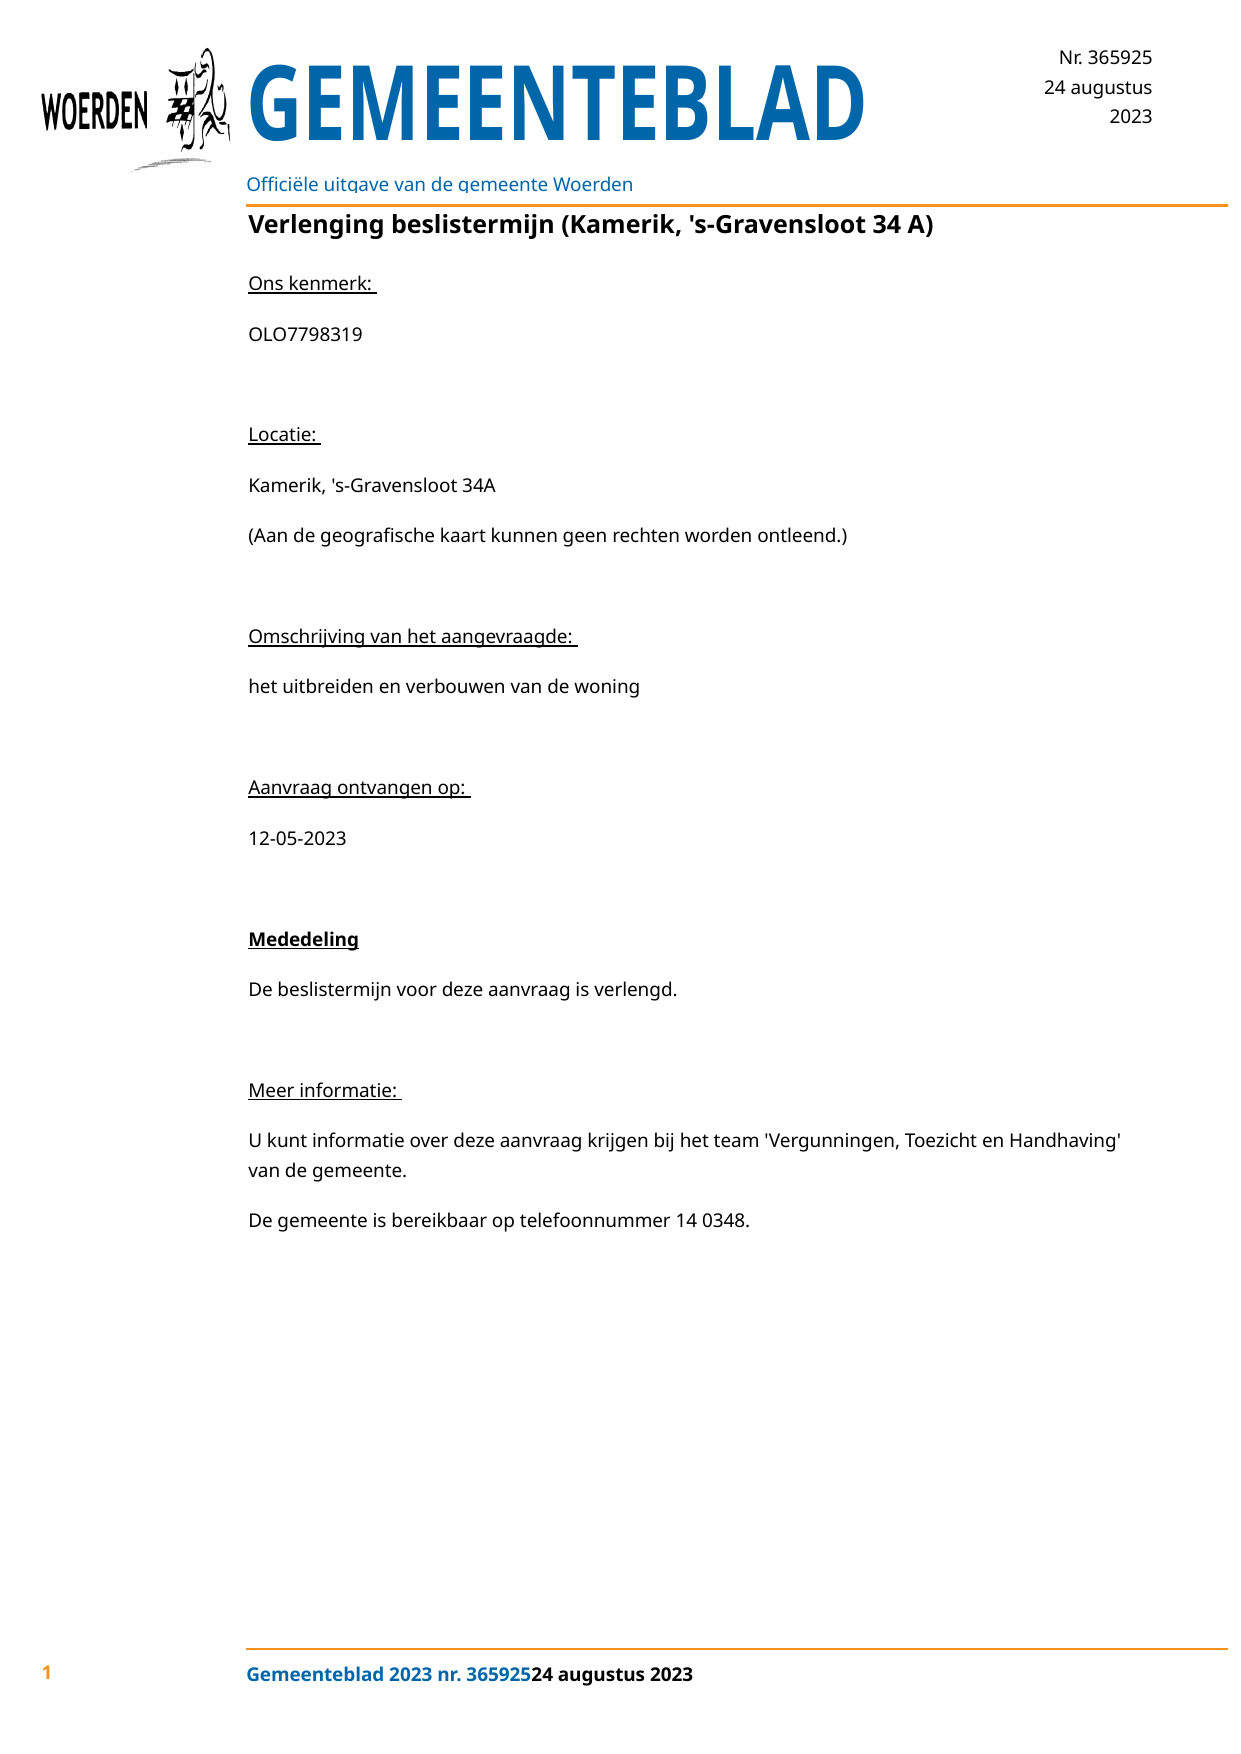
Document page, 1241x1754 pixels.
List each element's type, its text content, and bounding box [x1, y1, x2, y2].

text Verlenging beslistermijn (Kamerik, 's-Gravensloot 34 A) [248, 207, 1152, 241]
text Kamerik, 's-Gravensloot 34A [248, 472, 1152, 498]
text OLO7798319 [248, 321, 1152, 346]
picture [41, 47, 231, 172]
text Omschrijving van het aangevraagde: [248, 623, 1152, 649]
text Aanvraag ontvangen op: [248, 774, 1152, 800]
text De gemeente is bereikbaar op telefoonnummer 14 0348. [248, 1207, 1152, 1233]
text (Aan de geografische kaart kunnen geen rechten worden ontleend.) [248, 522, 1152, 548]
text Meer informatie: [248, 1077, 1152, 1103]
text U kunt informatie over deze aanvraag krijgen bij het team 'Vergunningen, Toezicht en Handhaving' van de gemeente. [248, 1127, 1152, 1183]
text Mededeling [248, 926, 1152, 951]
text Locatie: [248, 422, 1152, 447]
text het uitbreiden en verbouwen van de woning [248, 674, 1152, 699]
text 12-05-2023 [248, 825, 1152, 851]
text De beslistermijn voor deze aanvraag is verlengd. [248, 976, 1152, 1002]
text Ons kenmerk: [248, 270, 1152, 296]
